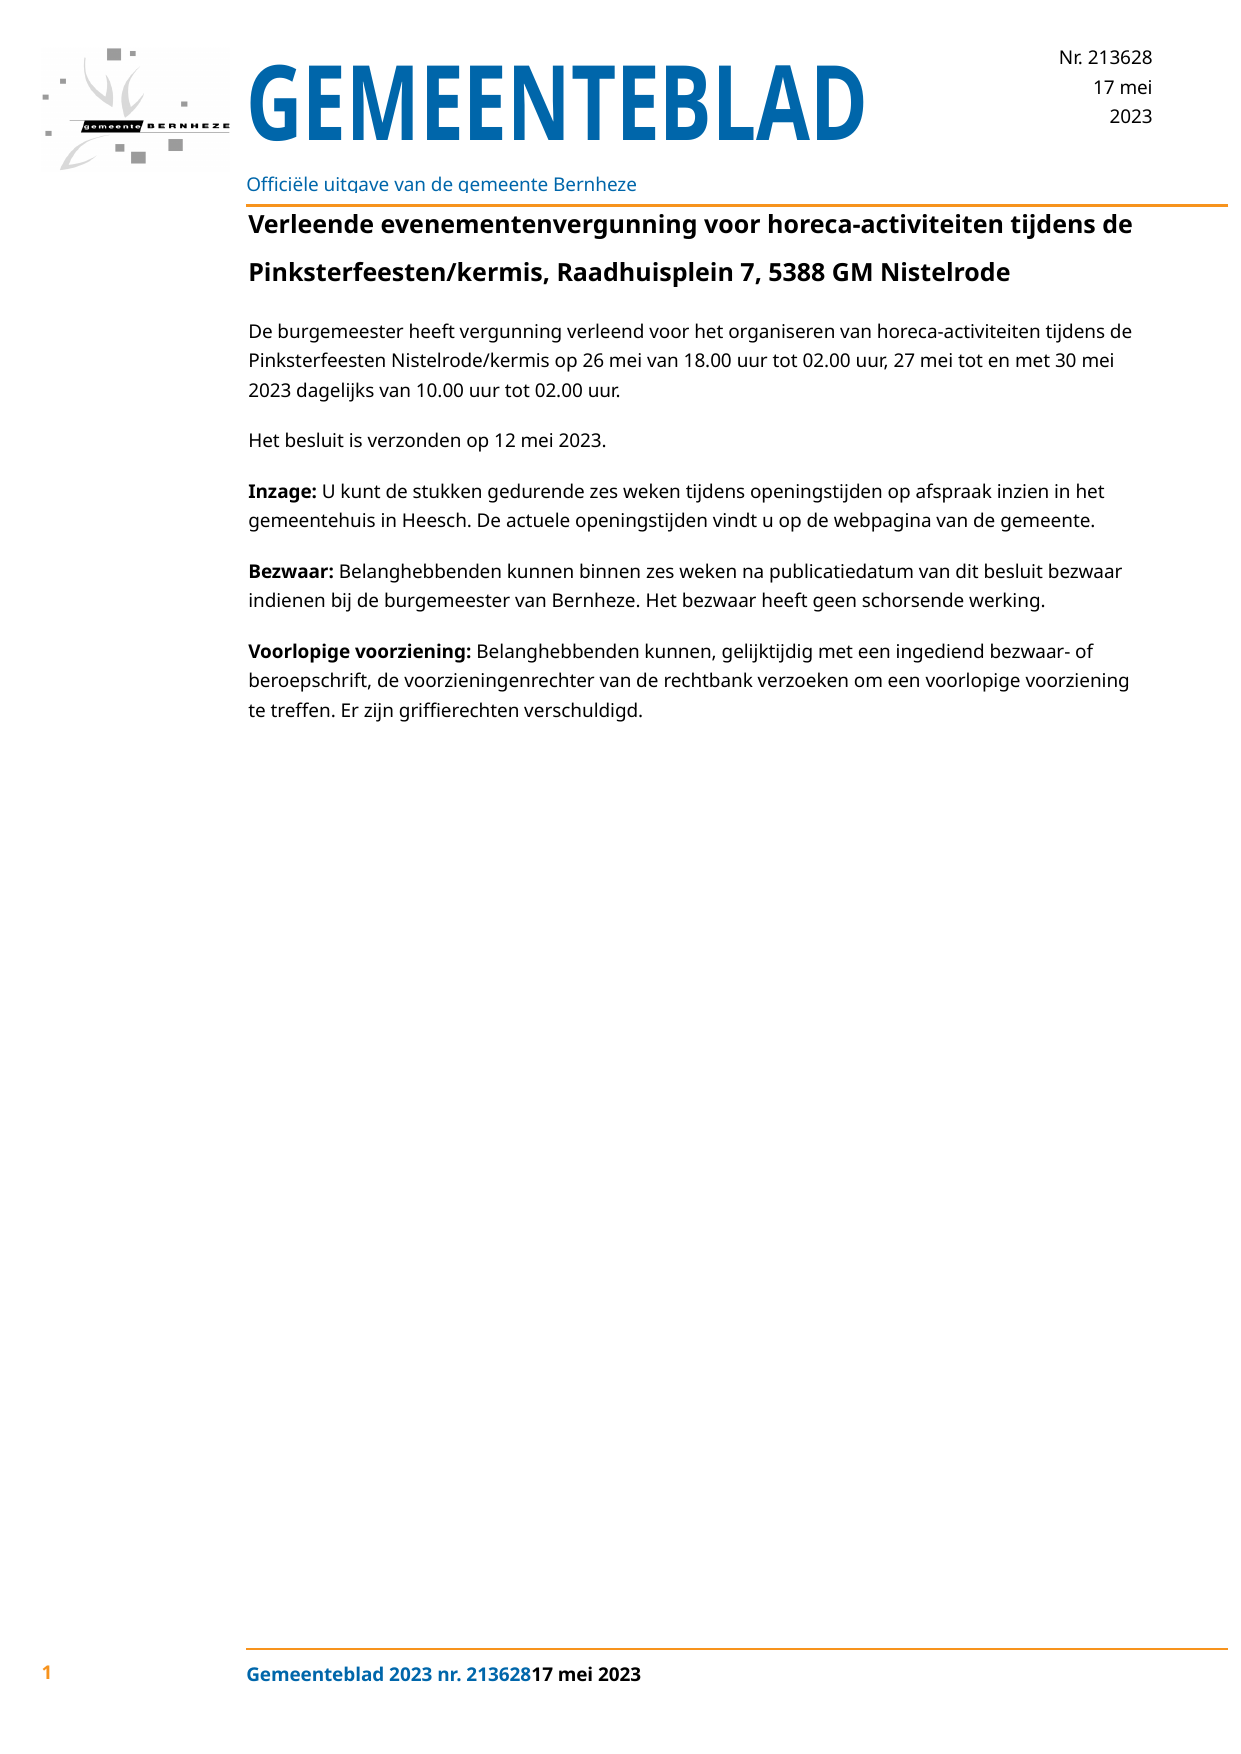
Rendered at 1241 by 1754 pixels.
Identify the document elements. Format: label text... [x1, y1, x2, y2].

text Bezwaar: Belanghebbenden kunnen binnen zes weken na publicatiedatum van dit besluit bezwaar indienen bij de burgemeester van Bernheze. Het bezwaar heeft geen schorsende werking. [248, 558, 1152, 613]
text De burgemeester heeft vergunning verleend voor het organiseren van horeca-activiteiten tijdens de Pinksterfeesten Nistelrode/kermis op 26 mei van 18.00 uur tot 02.00 uur, 27 mei tot en met 30 mei 2023 dagelijks van 10.00 uur tot 02.00 uur. [248, 318, 1152, 403]
text Inzage: U kunt de stukken gedurende zes weken tijdens openingstijden op afspraak inzien in het gemeentehuis in Heesch. De actuele openingstijden vindt u op de webpagina van de gemeente. [248, 478, 1152, 533]
picture [41, 47, 231, 172]
text Het besluit is verzonden op 12 mei 2023. [248, 427, 1152, 453]
text Verleende evenementenvergunning voor horeca-activiteiten tijdens de Pinksterfeesten/kermis, Raadhuisplein 7, 5388 GM Nistelrode [248, 207, 1152, 288]
text Voorlopige voorziening: Belanghebbenden kunnen, gelijktijdig met een ingediend bezwaar- of beroepschrift, de voorzieningenrechter van de rechtbank verzoeken om een voorlopige voorziening te treffen. Er zijn griffierechten verschuldigd. [248, 638, 1152, 723]
